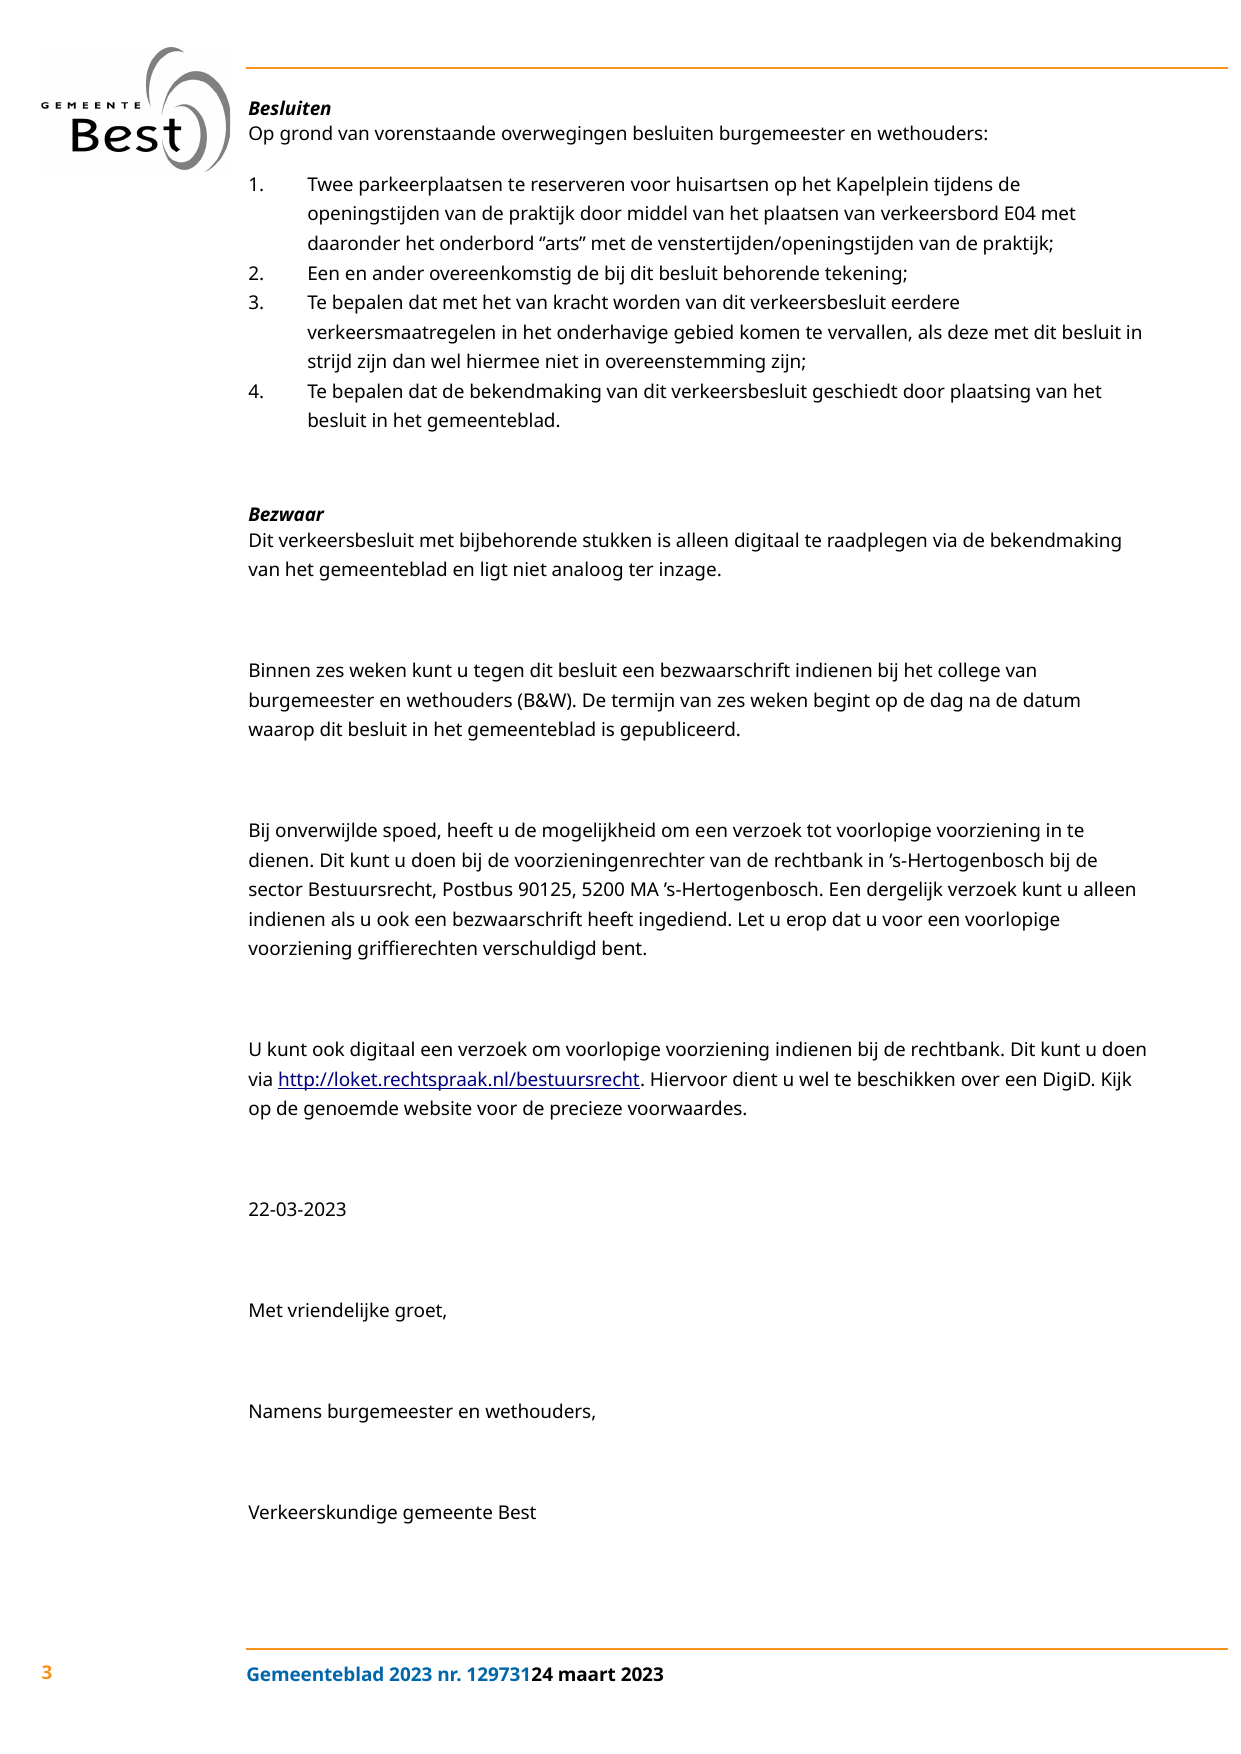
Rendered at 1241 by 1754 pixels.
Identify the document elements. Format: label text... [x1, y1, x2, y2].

list Te bepalen dat met het van kracht worden van dit verkeersbesluit eerdere verkeersmaatregelen in het onderhavige gebied komen te vervallen, als deze met dit besluit in strijd zijn dan wel hiermee niet in overeenstemming zijn; [248, 289, 1152, 374]
list Te bepalen dat de bekendmaking van dit verkeersbesluit geschiedt door plaatsing van het besluit in het gemeenteblad. [248, 378, 1152, 433]
text Bij onverwijlde spoed, heeft u de mogelijkheid om een verzoek tot voorlopige voorziening in te dienen. Dit kunt u doen bij de voorzieningenrechter van de rechtbank in ’s-Hertogenbosch bij de sector Bestuursrecht, Postbus 90125, 5200 MA ’s-Hertogenbosch. Een dergelijk verzoek kunt u alleen indienen als u ook een bezwaarschrift heeft ingediend. Let u erop dat u voor een voorlopige voorziening griffierechten verschuldigd bent. [248, 817, 1152, 961]
list Twee parkeerplaatsen te reserveren voor huisartsen op het Kapelplein tijdens de openingstijden van de praktijk door middel van het plaatsen van verkeersbord E04 met daaronder het onderbord ‘’arts’’ met de venstertijden/openingstijden van de praktijk; [248, 171, 1152, 256]
picture [41, 47, 231, 172]
text Verkeerskundige gemeente Best [248, 1499, 1152, 1525]
text Namens burgemeester en wethouders, [248, 1398, 1152, 1424]
text Op grond van vorenstaande overwegingen besluiten burgemeester en wethouders: [248, 121, 1152, 146]
text Met vriendelijke groet, [248, 1297, 1152, 1323]
text Dit verkeersbesluit met bijbehorende stukken is alleen digitaal te raadplegen via de bekendmaking van het gemeenteblad en ligt niet analoog ter inzage. [248, 527, 1152, 582]
text Bezwaar [248, 501, 1152, 527]
list Een en ander overeenkomstig de bij dit besluit behorende tekening; [248, 260, 1152, 285]
text 22-03-2023 [248, 1196, 1152, 1222]
text Besluiten [248, 95, 1152, 121]
text U kunt ook digitaal een verzoek om voorlopige voorziening indienen bij de rechtbank. Dit kunt u doen via http://loket.rechtspraak.nl/bestuursrecht. Hiervoor dient u wel te beschikken over een DigiD. Kijk op de genoemde website voor de precieze voorwaardes. [248, 1036, 1152, 1121]
text Binnen zes weken kunt u tegen dit besluit een bezwaarschrift indienen bij het college van burgemeester en wethouders (B&W). De termijn van zes weken begint op de dag na de datum waarop dit besluit in het gemeenteblad is gepubliceerd. [248, 657, 1152, 742]
